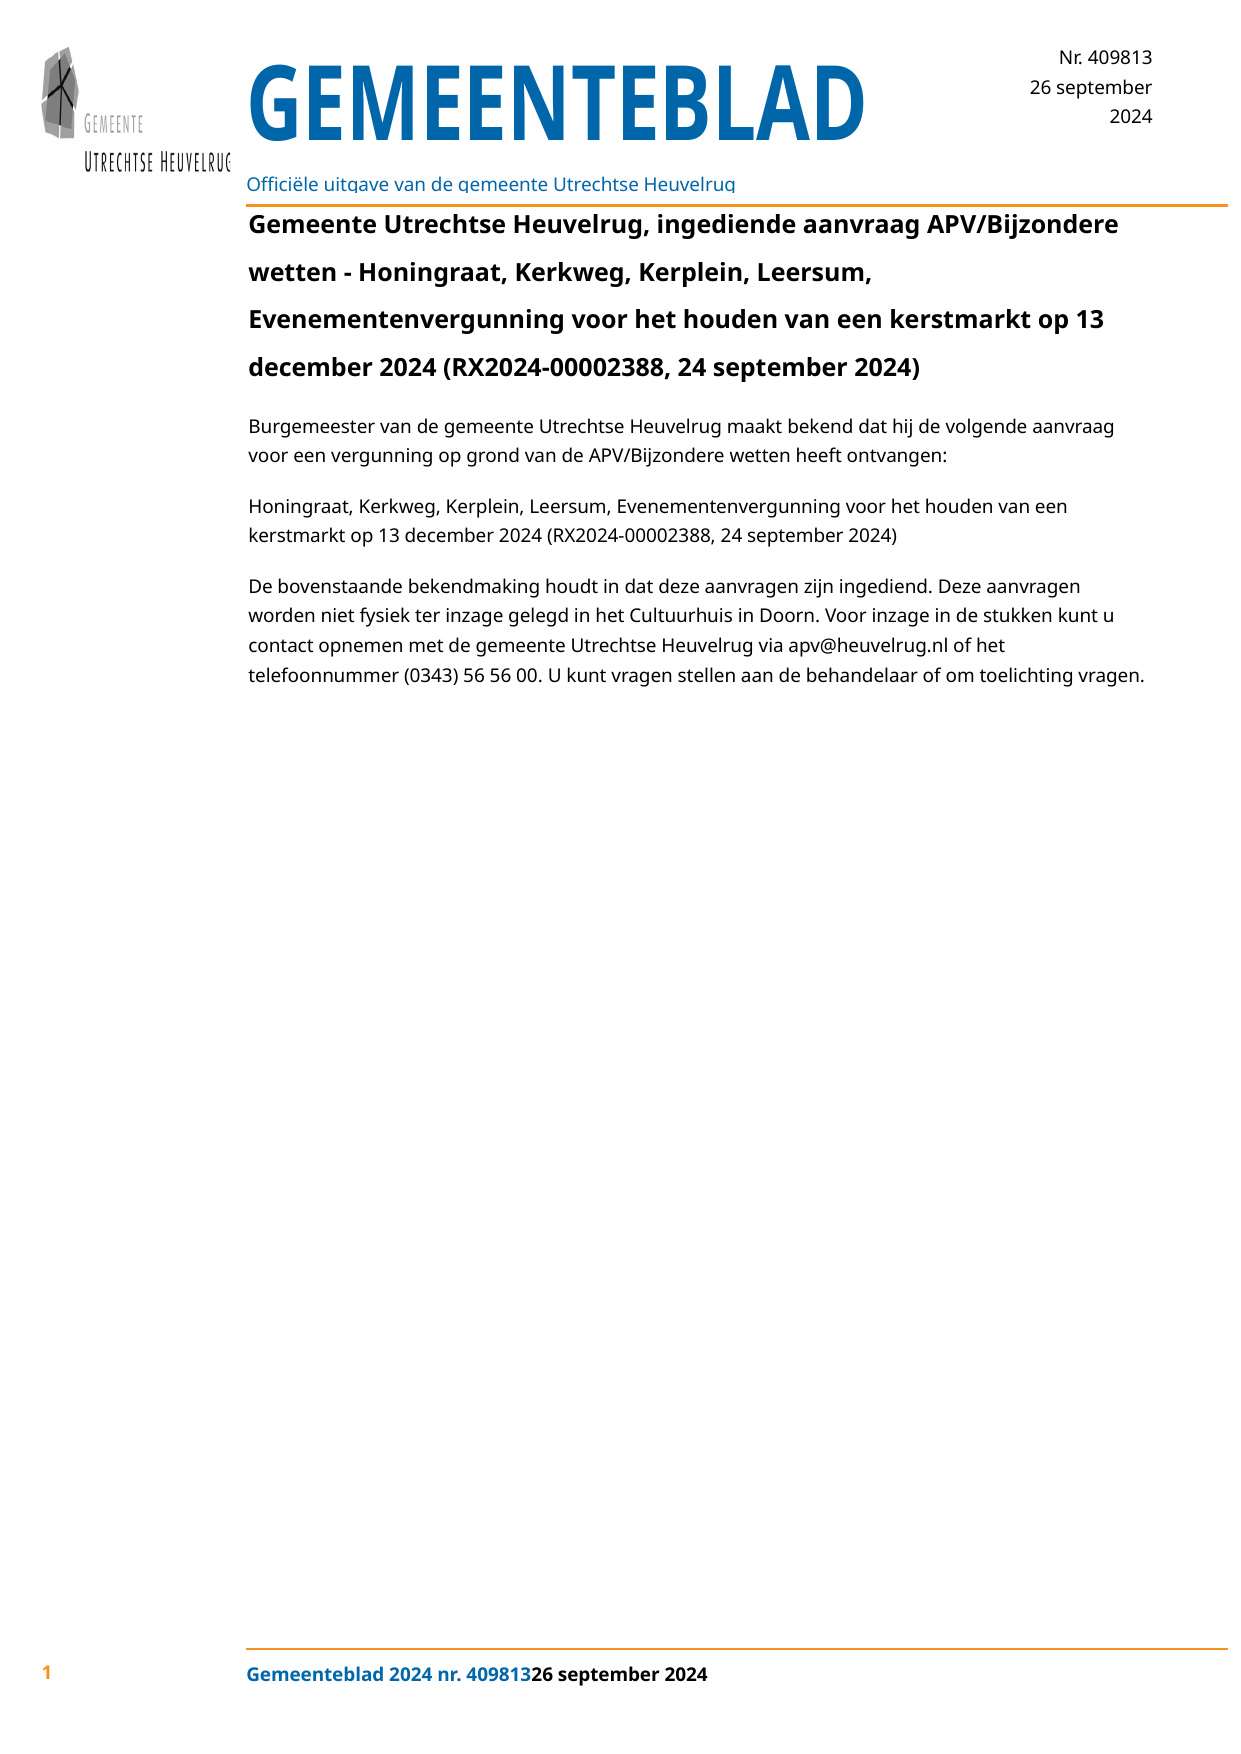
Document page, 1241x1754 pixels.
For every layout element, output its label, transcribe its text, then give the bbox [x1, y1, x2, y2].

text Gemeente Utrechtse Heuvelrug, ingediende aanvraag APV/Bijzondere wetten - Honingraat, Kerkweg, Kerplein, Leersum, Evenementenvergunning voor het houden van een kerstmarkt op 13 december 2024 (RX2024-00002388, 24 september 2024) [248, 207, 1152, 384]
text Burgemeester van de gemeente Utrechtse Heuvelrug maakt bekend dat hij de volgende aanvraag voor een vergunning op grond van de APV/Bijzondere wetten heeft ontvangen: [248, 413, 1152, 468]
text Honingraat, Kerkweg, Kerplein, Leersum, Evenementenvergunning voor het houden van een kerstmarkt op 13 december 2024 (RX2024-00002388, 24 september 2024) [248, 493, 1152, 548]
text De bovenstaande bekendmaking houdt in dat deze aanvragen zijn ingediend. Deze aanvragen worden niet fysiek ter inzage gelegd in het Cultuurhuis in Doorn. Voor inzage in de stukken kunt u contact opnemen met de gemeente Utrechtse Heuvelrug via apv@heuvelrug.nl of het telefoonnummer (0343) 56 56 00. U kunt vragen stellen aan de behandelaar of om toelichting vragen. [248, 573, 1152, 688]
picture [41, 47, 231, 172]
